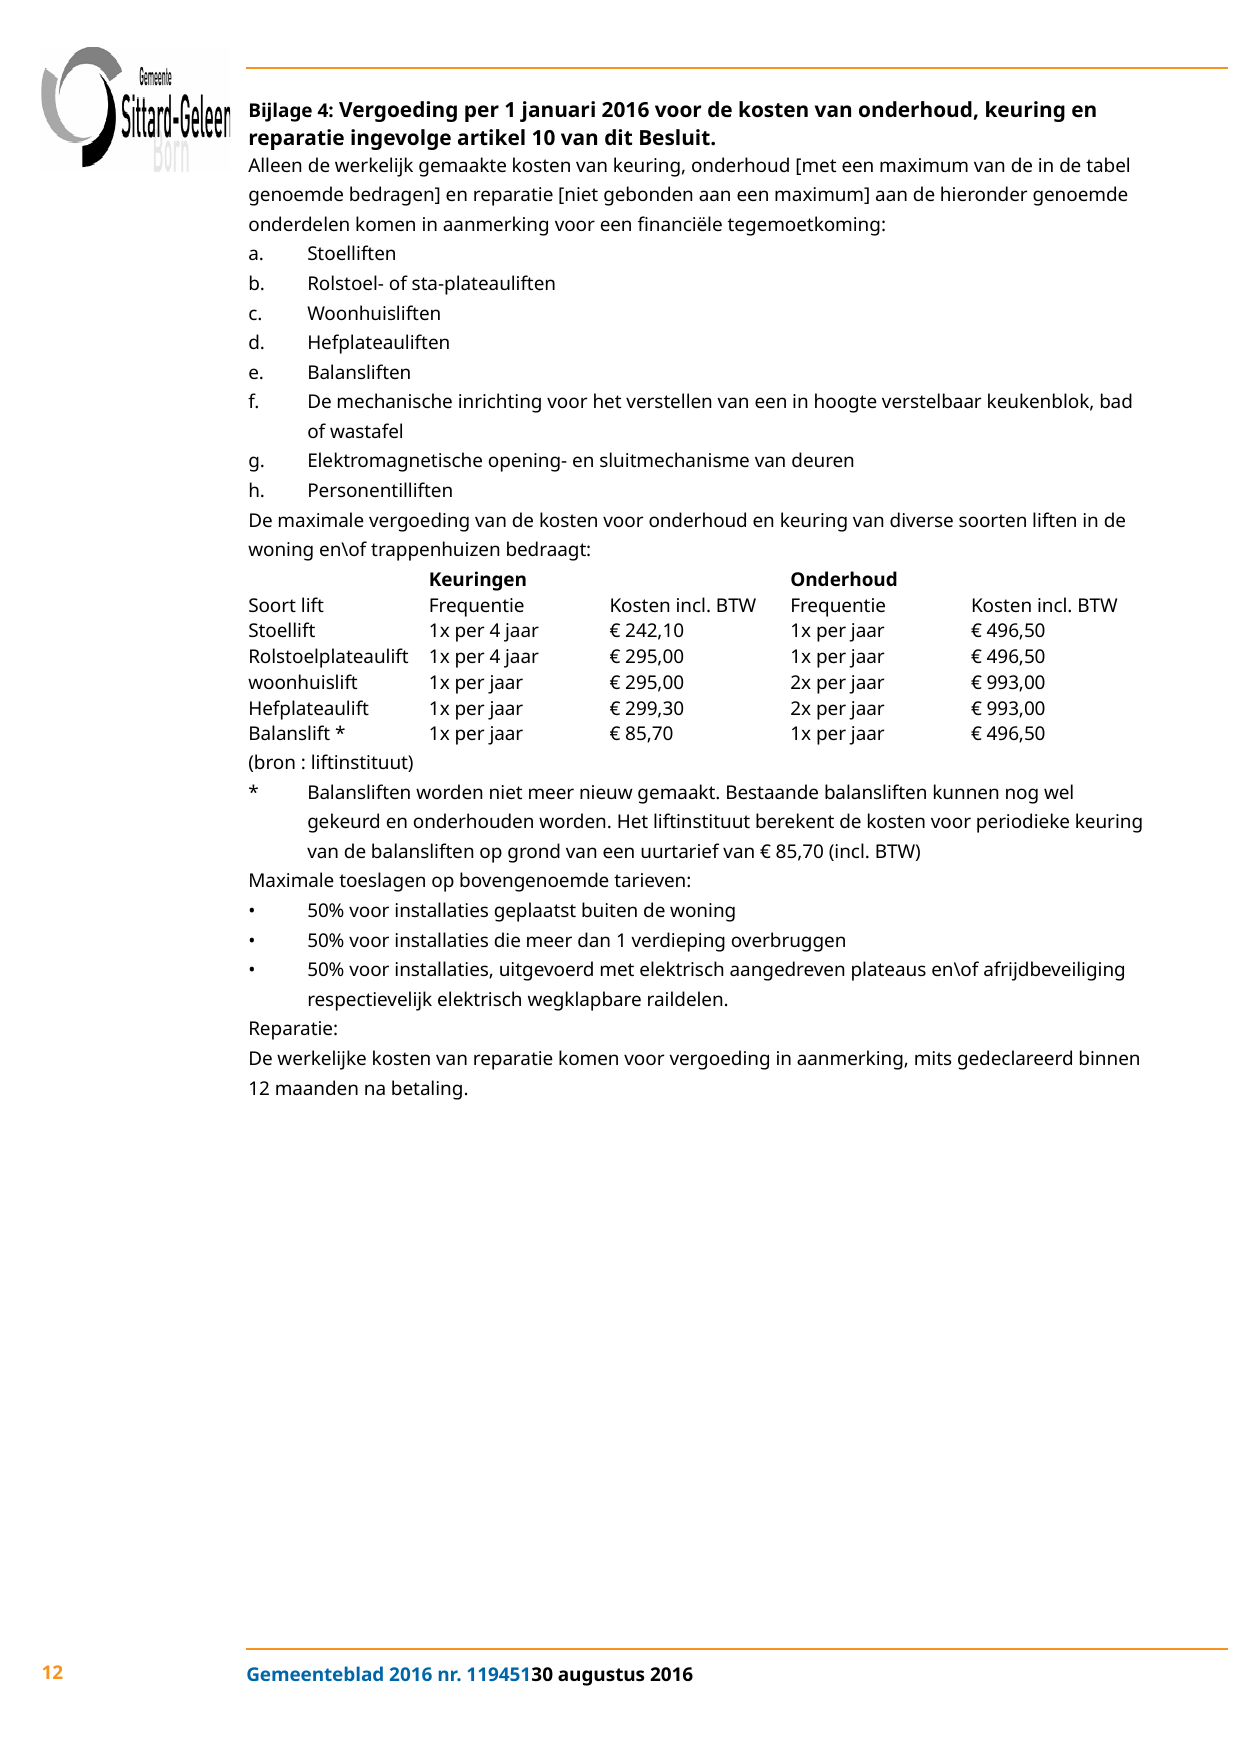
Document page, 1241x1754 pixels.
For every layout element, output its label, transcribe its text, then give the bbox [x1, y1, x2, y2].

table_cell Stoellift [248, 618, 429, 643]
list Elektromagnetische opening- en sluitmechanisme van deuren [248, 448, 1152, 473]
table_cell 1x per 4 jaar [429, 643, 609, 669]
table_cell € 295,00 [609, 643, 790, 669]
table_cell 1x per jaar [790, 720, 971, 746]
list Personentilliften [248, 477, 1152, 503]
list Stoelliften [248, 241, 1152, 266]
list Hefplateauliften [248, 329, 1152, 355]
table_cell 2x per jaar [790, 669, 971, 695]
table_cell Soort lift [248, 592, 429, 617]
text De maximale vergoeding van de kosten voor onderhoud en keuring van diverse soorten liften in de woning en\of trappenhuizen bedraagt: [248, 507, 1152, 562]
table_header [248, 566, 429, 592]
table_cell € 496,50 [971, 720, 1152, 746]
list Woonhuisliften [248, 300, 1152, 325]
table_cell € 295,00 [609, 669, 790, 695]
table_cell € 496,50 [971, 643, 1152, 669]
text De werkelijke kosten van reparatie komen voor vergoeding in aanmerking, mits gedeclareerd binnen 12 maanden na betaling. [248, 1045, 1152, 1101]
list Rolstoel- of sta-plateauliften [248, 270, 1152, 296]
table_cell € 496,50 [971, 618, 1152, 643]
table_cell woonhuislift [248, 669, 429, 695]
list Balansliften [248, 359, 1152, 384]
table_header Keuringen [429, 566, 790, 592]
table_cell 1x per 4 jaar [429, 618, 609, 643]
table_cell € 299,30 [609, 695, 790, 720]
table_cell Kosten incl. BTW [609, 592, 790, 617]
text Alleen de werkelijk gemaakte kosten van keuring, onderhoud [met een maximum van de in de tabel genoemde bedragen] en reparatie [niet gebonden aan een maximum] aan de hieronder genoemde onderdelen komen in aanmerking voor een financiële tegemoetkoming: [248, 152, 1152, 237]
text (bron : liftinstituut) [248, 749, 1152, 775]
table_cell € 993,00 [971, 669, 1152, 695]
text Maximale toeslagen op bovengenoemde tarieven: [248, 868, 1152, 893]
table_cell 1x per jaar [790, 618, 971, 643]
text Bijlage 4: Vergoeding per 1 januari 2016 voor de kosten van onderhoud, keuring en reparatie ingevolge artikel 10 van dit Besluit. [248, 95, 1152, 152]
table_cell 1x per jaar [429, 720, 609, 746]
table_cell Kosten incl. BTW [971, 592, 1152, 617]
table_cell Balanslift * [248, 720, 429, 746]
table_cell Rolstoelplateaulift [248, 643, 429, 669]
table_header Onderhoud [790, 566, 1152, 592]
list 50% voor installaties die meer dan 1 verdieping overbruggen [248, 927, 1152, 953]
table_cell Frequentie [429, 592, 609, 617]
table_cell € 993,00 [971, 695, 1152, 720]
table_cell 1x per jaar [790, 643, 971, 669]
table_cell € 85,70 [609, 720, 790, 746]
table_cell Hefplateaulift [248, 695, 429, 720]
table_cell 2x per jaar [790, 695, 971, 720]
table_cell 1x per jaar [429, 669, 609, 695]
table_cell Frequentie [790, 592, 971, 617]
list 50% voor installaties, uitgevoerd met elektrisch aangedreven plateaus en\of afrijdbeveiliging respectievelijk elektrisch wegklapbare raildelen. [248, 956, 1152, 1012]
list 50% voor installaties geplaatst buiten de woning [248, 897, 1152, 923]
table_cell € 242,10 [609, 618, 790, 643]
list Balansliften worden niet meer nieuw gemaakt. Bestaande balansliften kunnen nog wel gekeurd en onderhouden worden. Het liftinstituut berekent de kosten voor periodieke keuring van de balansliften op grond van een uurtarief van € 85,70 (incl. BTW) [248, 779, 1152, 864]
list De mechanische inrichting voor het verstellen van een in hoogte verstelbaar keukenblok, bad of wastafel [248, 388, 1152, 444]
table_cell 1x per jaar [429, 695, 609, 720]
picture [41, 47, 231, 172]
text Reparatie: [248, 1016, 1152, 1041]
